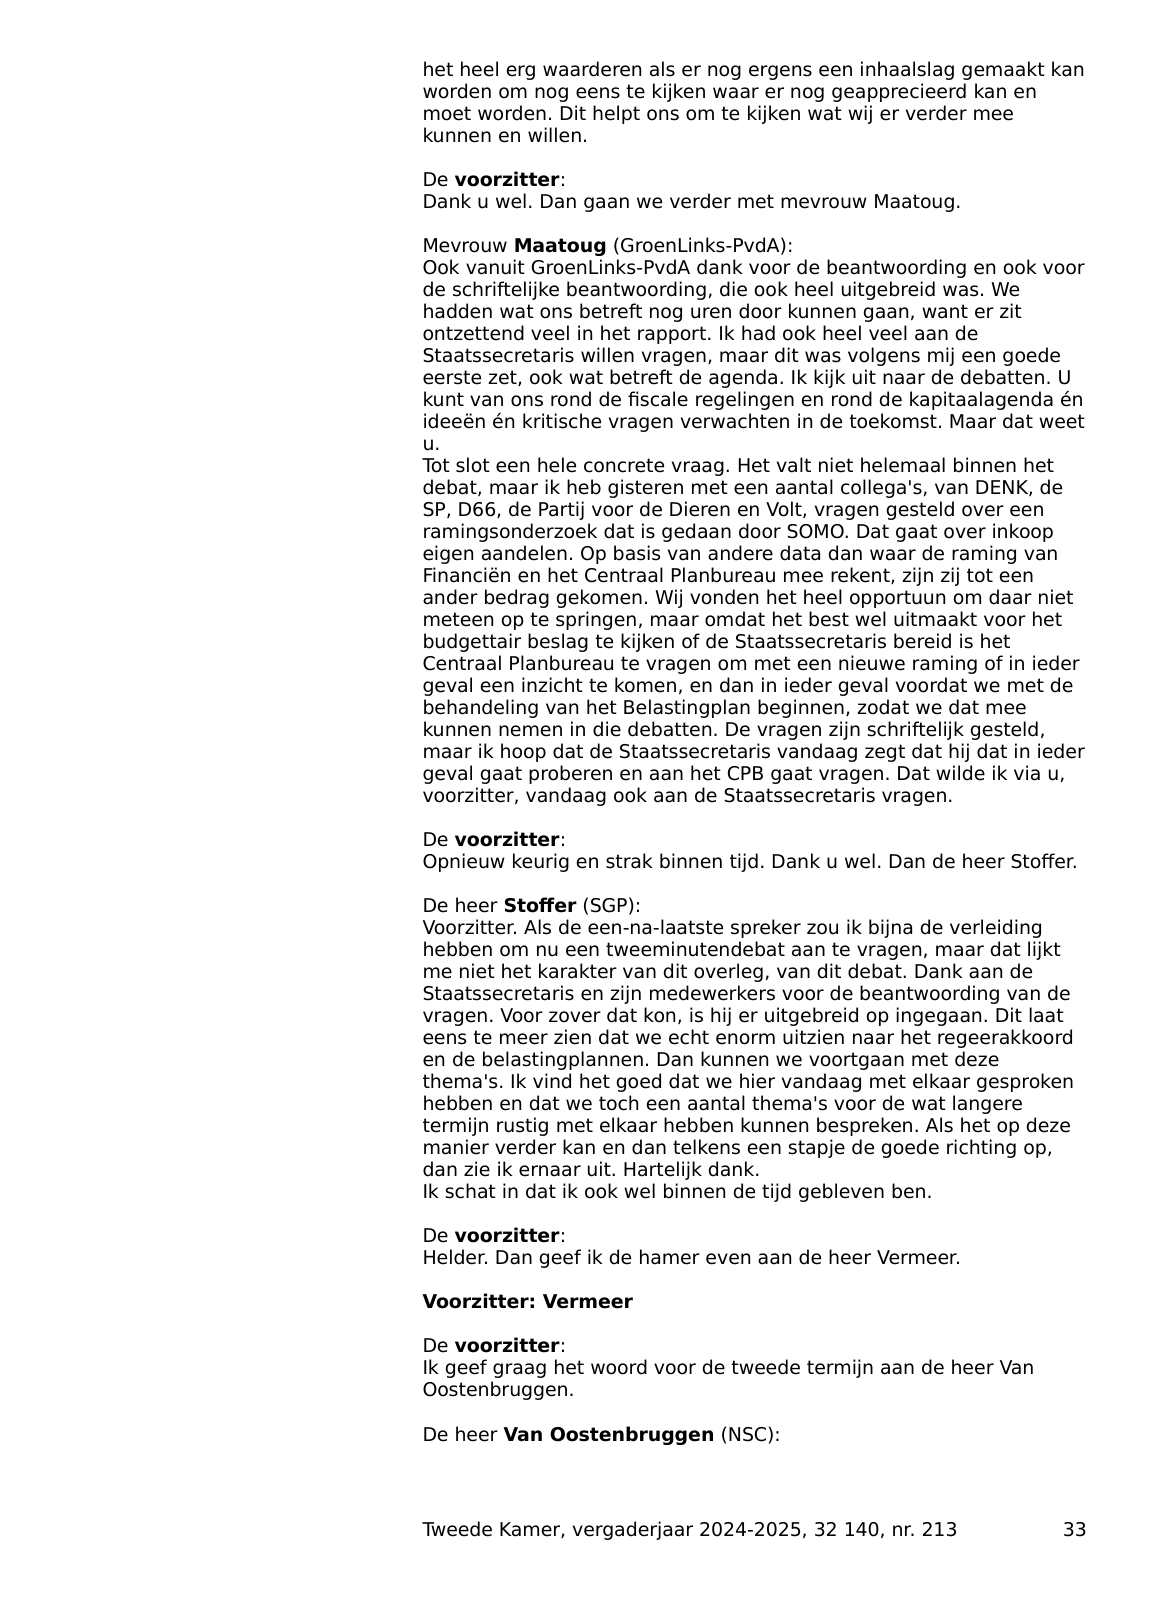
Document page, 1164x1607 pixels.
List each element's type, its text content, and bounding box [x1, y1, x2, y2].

text Tot slot een hele concrete vraag. Het valt niet helemaal binnen het debat, maar ik heb gisteren met een aantal collega's, van DENK, de SP, D66, de Partij voor de Dieren en Volt, vragen gesteld over een ramingsonderzoek dat is gedaan door SOMO. Dat gaat over inkoop eigen aandelen. Op basis van andere data dan waar de raming van Financiën en het Centraal Planbureau mee rekent, zijn zij tot een ander bedrag gekomen. Wij vonden het heel opportuun om daar niet meteen op te springen, maar omdat het best wel uitmaakt voor het budgettair beslag te kijken of de Staatssecretaris bereid is het Centraal Planbureau te vragen om met een nieuwe raming of in ieder geval een inzicht te komen, en dan in ieder geval voordat we met de behandeling van het Belastingplan beginnen, zodat we dat mee kunnen nemen in die debatten. De vragen zijn schriftelijk gesteld, maar ik hoop dat de Staatssecretaris vandaag zegt dat hij dat in ieder geval gaat proberen en aan het CPB gaat vragen. Dat wilde ik via u, voorzitter, vandaag ook aan de Staatssecretaris vragen. [422, 455, 1087, 807]
text Voorzitter. Als de een-na-laatste spreker zou ik bijna de verleiding hebben om nu een tweeminutendebat aan te vragen, maar dat lijkt me niet het karakter van dit overleg, van dit debat. Dank aan de Staatssecretaris en zijn medewerkers voor de beantwoording van de vragen. Voor zover dat kon, is hij er uitgebreid op ingegaan. Dit laat eens te meer zien dat we echt enorm uitzien naar het regeerakkoord en de belastingplannen. Dan kunnen we voortgaan met deze thema's. Ik vind het goed dat we hier vandaag met elkaar gesproken hebben en dat we toch een aantal thema's voor de wat langere termijn rustig met elkaar hebben kunnen bespreken. Als het op deze manier verder kan en dan telkens een stapje de goede richting op, dan zie ik ernaar uit. Hartelijk dank. [422, 917, 1087, 1181]
text De voorzitter: [422, 1225, 1087, 1247]
text De heer Stoffer (SGP): [422, 895, 1087, 917]
text Mevrouw Maatoug (GroenLinks-PvdA): [422, 235, 1087, 257]
text De heer Van Oostenbruggen (NSC): [422, 1423, 1087, 1445]
subtitle Voorzitter: Vermeer [422, 1291, 1087, 1313]
text De voorzitter: [422, 1335, 1087, 1357]
text Ik geef graag het woord voor de tweede termijn aan de heer Van Oostenbruggen. [422, 1357, 1087, 1401]
text De voorzitter: [422, 829, 1087, 851]
text het heel erg waarderen als er nog ergens een inhaalslag gemaakt kan worden om nog eens te kijken waar er nog geapprecieerd kan en moet worden. Dit helpt ons om te kijken wat wij er verder mee kunnen en willen. [422, 59, 1087, 147]
text Ook vanuit GroenLinks-PvdA dank voor de beantwoording en ook voor de schriftelijke beantwoording, die ook heel uitgebreid was. We hadden wat ons betreft nog uren door kunnen gaan, want er zit ontzettend veel in het rapport. Ik had ook heel veel aan de Staatssecretaris willen vragen, maar dit was volgens mij een goede eerste zet, ook wat betreft de agenda. Ik kijk uit naar de debatten. U kunt van ons rond de fiscale regelingen en rond de kapitaalagenda én ideeën én kritische vragen verwachten in de toekomst. Maar dat weet u. [422, 257, 1087, 455]
text De voorzitter: [422, 169, 1087, 191]
text Dank u wel. Dan gaan we verder met mevrouw Maatoug. [422, 191, 1087, 213]
text Ik schat in dat ik ook wel binnen de tijd gebleven ben. [422, 1181, 1087, 1203]
text Helder. Dan geef ik de hamer even aan de heer Vermeer. [422, 1247, 1087, 1269]
text Opnieuw keurig en strak binnen tijd. Dank u wel. Dan de heer Stoffer. [422, 851, 1087, 873]
